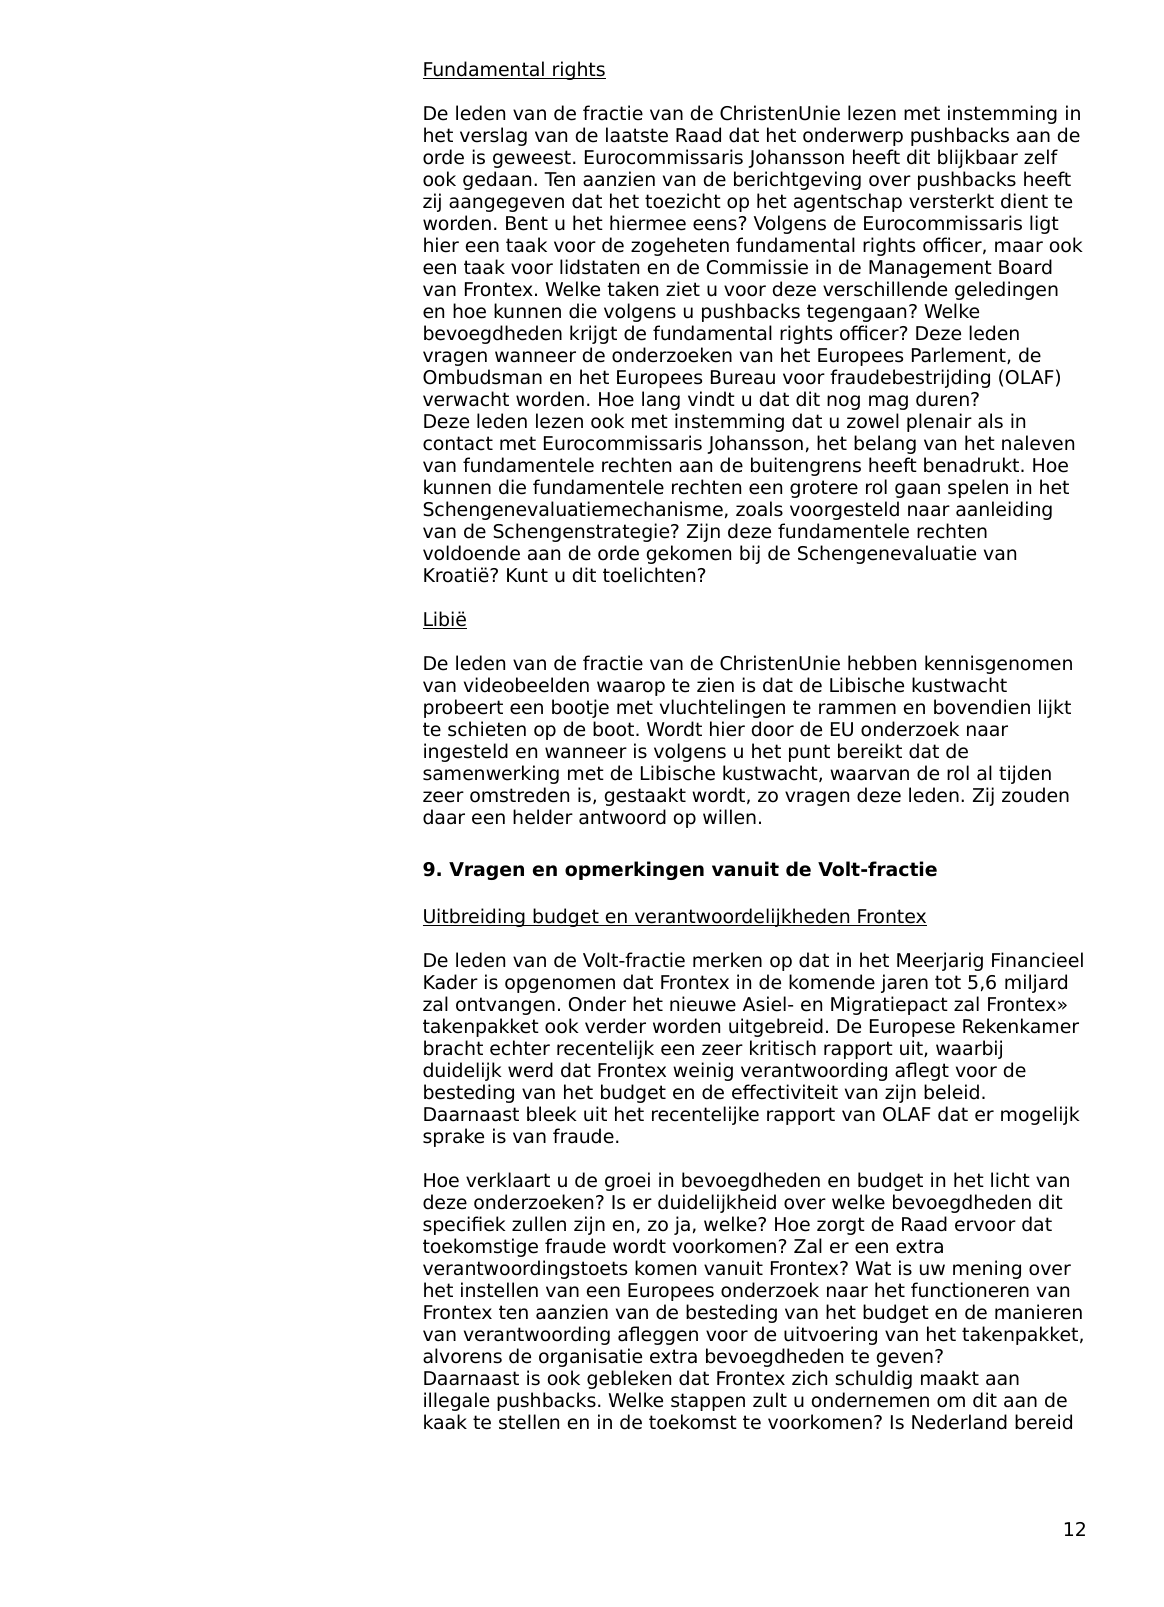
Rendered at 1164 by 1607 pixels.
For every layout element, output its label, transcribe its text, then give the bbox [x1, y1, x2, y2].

subtitle Libië [422, 609, 1087, 631]
subtitle 9. Vragen en opmerkingen vanuit de Volt-fractie [422, 859, 1087, 881]
subtitle Uitbreiding budget en verantwoordelijkheden Frontex [422, 906, 1087, 928]
text De leden van de fractie van de ChristenUnie hebben kennisgenomen van videobeelden waarop te zien is dat de Libische kustwacht probeert een bootje met vluchtelingen te rammen en bovendien lijkt te schieten op de boot. Wordt hier door de EU onderzoek naar ingesteld en wanneer is volgens u het punt bereikt dat de samenwerking met de Libische kustwacht, waarvan de rol al tijden zeer omstreden is, gestaakt wordt, zo vragen deze leden. Zij zouden daar een helder antwoord op willen. [422, 653, 1087, 829]
text De leden van de Volt-fractie merken op dat in het Meerjarig Financieel Kader is opgenomen dat Frontex in de komende jaren tot 5,6 miljard zal ontvangen. Onder het nieuwe Asiel- en Migratiepact zal Frontex» takenpakket ook verder worden uitgebreid. De Europese Rekenkamer bracht echter recentelijk een zeer kritisch rapport uit, waarbij duidelijk werd dat Frontex weinig verantwoording aflegt voor de besteding van het budget en de effectiviteit van zijn beleid. Daarnaast bleek uit het recentelijke rapport van OLAF dat er mogelijk sprake is van fraude. [422, 950, 1087, 1148]
text Hoe verklaart u de groei in bevoegdheden en budget in het licht van deze onderzoeken? Is er duidelijkheid over welke bevoegdheden dit specifiek zullen zijn en, zo ja, welke? Hoe zorgt de Raad ervoor dat toekomstige fraude wordt voorkomen? Zal er een extra verantwoordingstoets komen vanuit Frontex? Wat is uw mening over het instellen van een Europees onderzoek naar het functioneren van Frontex ten aanzien van de besteding van het budget en de manieren van verantwoording afleggen voor de uitvoering van het takenpakket, alvorens de organisatie extra bevoegdheden te geven? [422, 1170, 1087, 1368]
subtitle Fundamental rights [422, 59, 1087, 81]
text Deze leden lezen ook met instemming dat u zowel plenair als in contact met Eurocommissaris Johansson, het belang van het naleven van fundamentele rechten aan de buitengrens heeft benadrukt. Hoe kunnen die fundamentele rechten een grotere rol gaan spelen in het Schengenevaluatiemechanisme, zoals voorgesteld naar aanleiding van de Schengenstrategie? Zijn deze fundamentele rechten voldoende aan de orde gekomen bij de Schengenevaluatie van Kroatië? Kunt u dit toelichten? [422, 411, 1087, 587]
text Daarnaast is ook gebleken dat Frontex zich schuldig maakt aan illegale pushbacks. Welke stappen zult u ondernemen om dit aan de kaak te stellen en in de toekomst te voorkomen? Is Nederland bereid [422, 1368, 1087, 1434]
text De leden van de fractie van de ChristenUnie lezen met instemming in het verslag van de laatste Raad dat het onderwerp pushbacks aan de orde is geweest. Eurocommissaris Johansson heeft dit blijkbaar zelf ook gedaan. Ten aanzien van de berichtgeving over pushbacks heeft zij aangegeven dat het toezicht op het agentschap versterkt dient te worden. Bent u het hiermee eens? Volgens de Eurocommissaris ligt hier een taak voor de zogeheten fundamental rights officer, maar ook een taak voor lidstaten en de Commissie in de Management Board van Frontex. Welke taken ziet u voor deze verschillende geledingen en hoe kunnen die volgens u pushbacks tegengaan? Welke bevoegdheden krijgt de fundamental rights officer? Deze leden vragen wanneer de onderzoeken van het Europees Parlement, de Ombudsman en het Europees Bureau voor fraudebestrijding (OLAF) verwacht worden. Hoe lang vindt u dat dit nog mag duren? [422, 103, 1087, 411]
